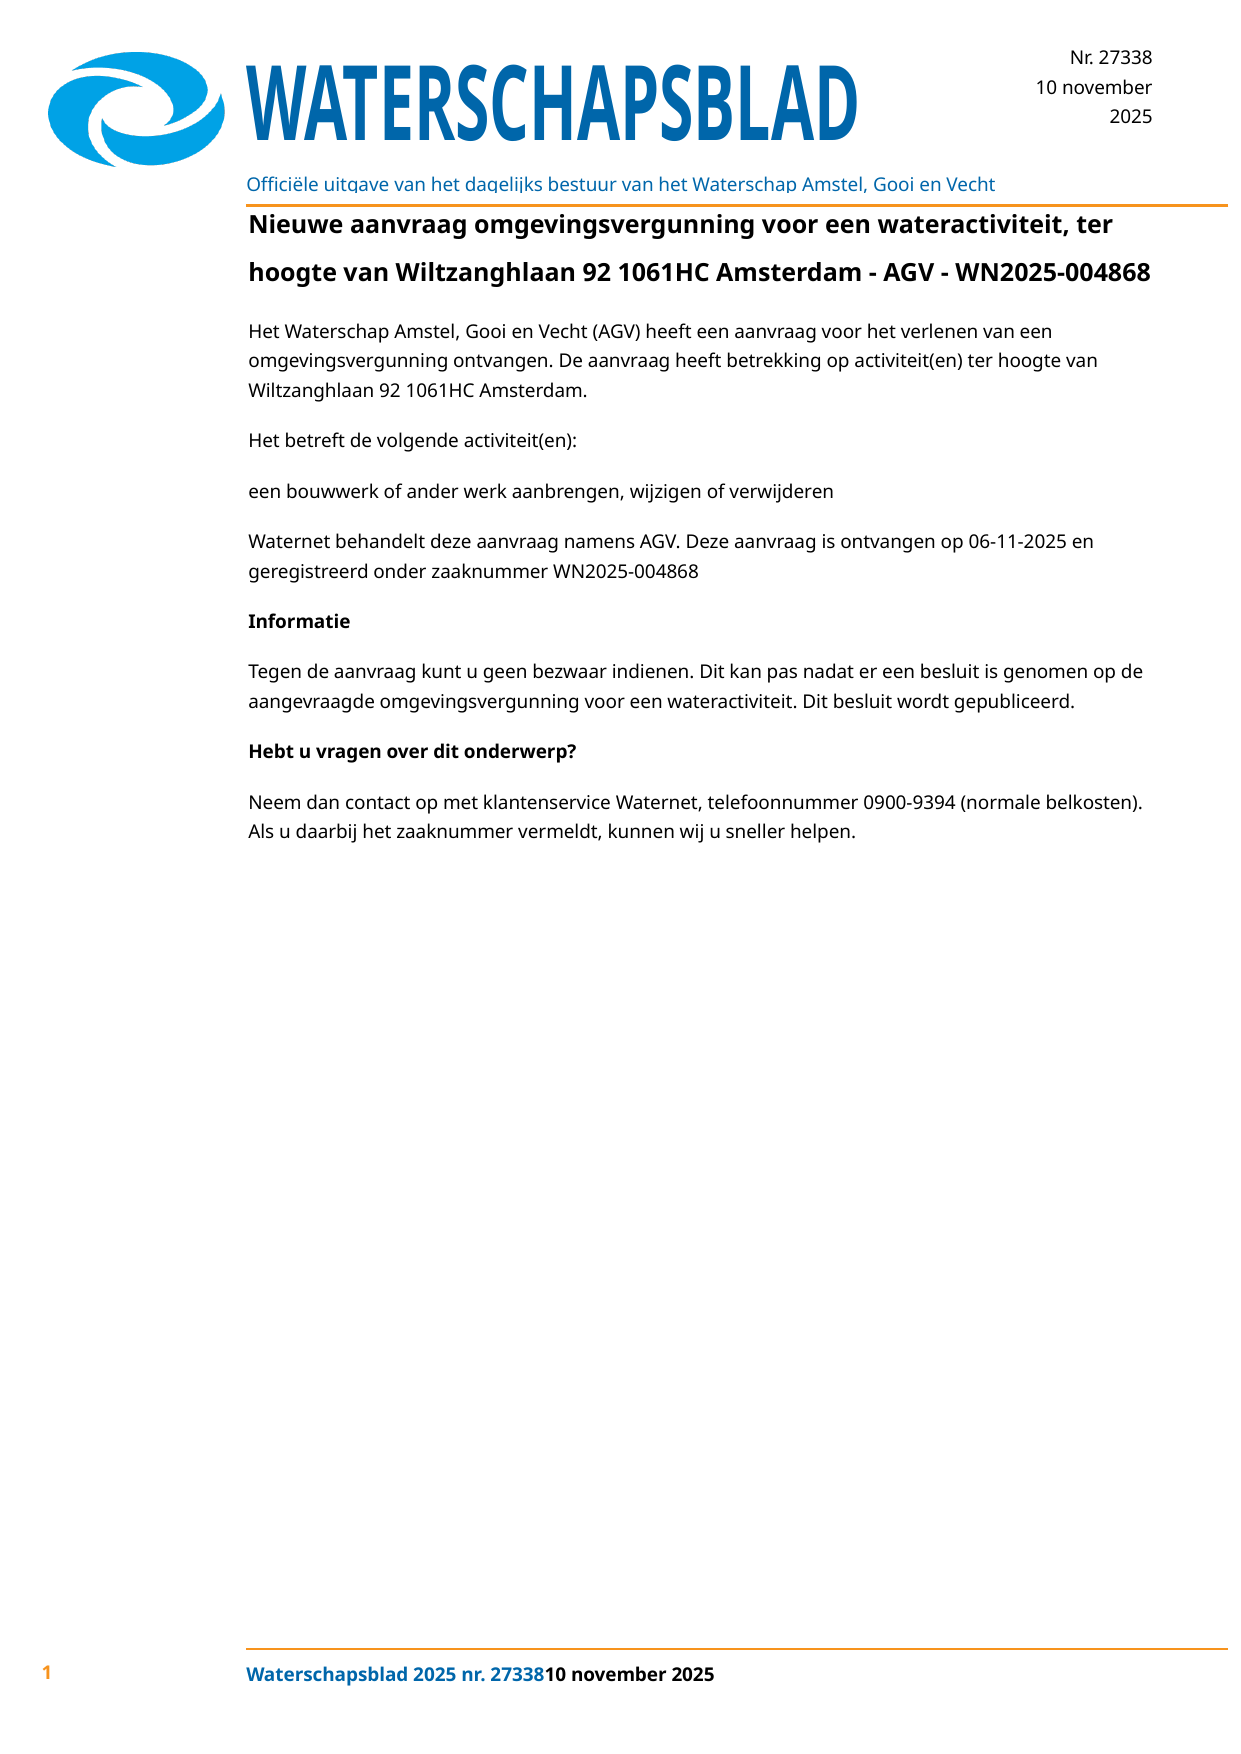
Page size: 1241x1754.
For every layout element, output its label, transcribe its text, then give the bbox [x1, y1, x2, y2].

text Waternet behandelt deze aanvraag namens AGV. Deze aanvraag is ontvangen op 06-11-2025 en geregistreerd onder zaaknummer WN2025-004868 [248, 528, 1152, 584]
text Neem dan contact op met klantenservice Waternet, telefoonnummer 0900-9394 (normale belkosten). Als u daarbij het zaaknummer vermeldt, kunnen wij u sneller helpen. [248, 789, 1152, 844]
text Hebt u vragen over dit onderwerp? [248, 739, 1152, 764]
text Het betreft de volgende activiteit(en): [248, 427, 1152, 453]
text een bouwwerk of ander werk aanbrengen, wijzigen of verwijderen [248, 478, 1152, 504]
text Het Waterschap Amstel, Gooi en Vecht (AGV) heeft een aanvraag voor het verlenen van een omgevingsvergunning ontvangen. De aanvraag heeft betrekking op activiteit(en) ter hoogte van Wiltzanghlaan 92 1061HC Amsterdam. [248, 318, 1152, 403]
text Tegen de aanvraag kunt u geen bezwaar indienen. Dit kan pas nadat er een besluit is genomen op de aangevraagde omgevingsvergunning voor een wateractiviteit. Dit besluit wordt gepubliceerd. [248, 659, 1152, 714]
text Informatie [248, 608, 1152, 634]
picture [41, 47, 231, 172]
text Nieuwe aanvraag omgevingsvergunning voor een wateractiviteit, ter hoogte van Wiltzanghlaan 92 1061HC Amsterdam - AGV - WN2025-004868 [248, 207, 1152, 288]
